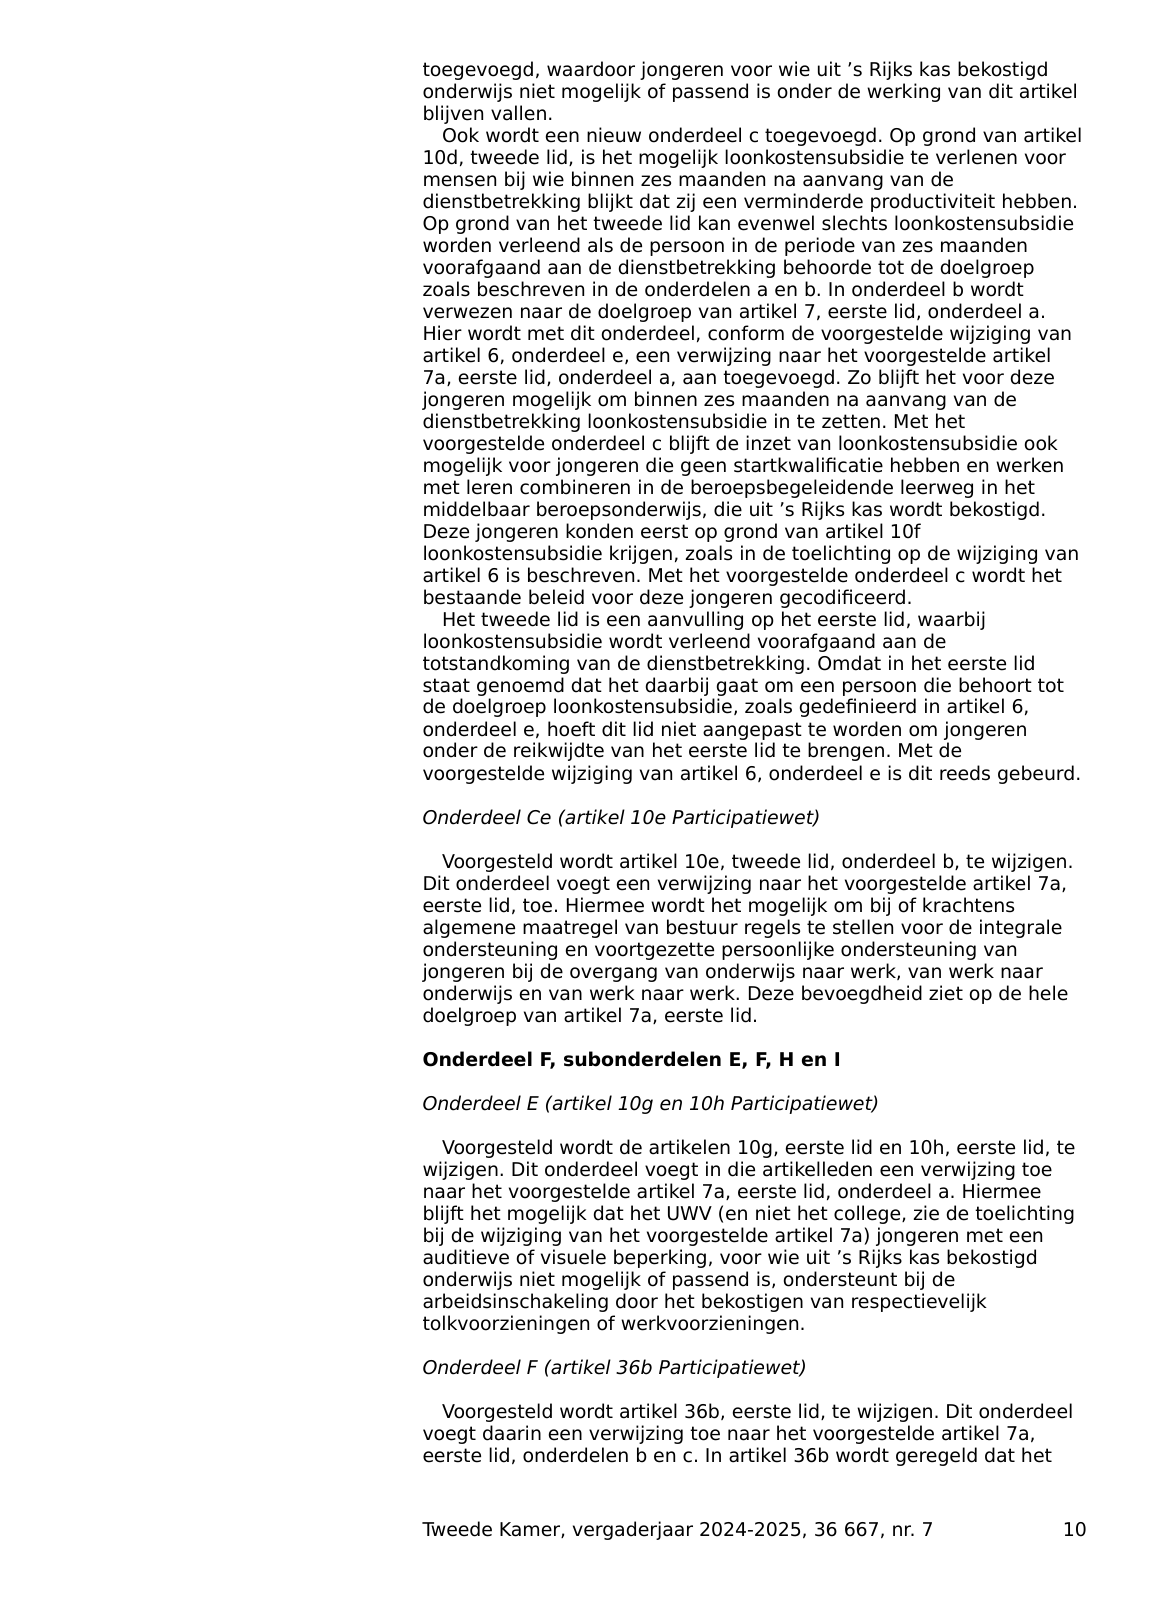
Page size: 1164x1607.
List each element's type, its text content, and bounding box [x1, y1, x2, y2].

subtitle Onderdeel F (artikel 36b Participatiewet) [422, 1357, 1087, 1379]
subtitle Onderdeel E (artikel 10g en 10h Participatiewet) [422, 1093, 1087, 1115]
subtitle Onderdeel Ce (artikel 10e Participatiewet) [422, 807, 1087, 828]
text Ook wordt een nieuw onderdeel c toegevoegd. Op grond van artikel 10d, tweede lid, is het mogelijk loonkostensubsidie te verlenen voor mensen bij wie binnen zes maanden na aanvang van de dienstbetrekking blijkt dat zij een verminderde productiviteit hebben. Op grond van het tweede lid kan evenwel slechts loonkostensubsidie worden verleend als de persoon in de periode van zes maanden voorafgaand aan de dienstbetrekking behoorde tot de doelgroep zoals beschreven in de onderdelen a en b. In onderdeel b wordt verwezen naar de doelgroep van artikel 7, eerste lid, onderdeel a. Hier wordt met dit onderdeel, conform de voorgestelde wijziging van artikel 6, onderdeel e, een verwijzing naar het voorgestelde artikel 7a, eerste lid, onderdeel a, aan toegevoegd. Zo blijft het voor deze jongeren mogelijk om binnen zes maanden na aanvang van de dienstbetrekking loonkostensubsidie in te zetten. Met het voorgestelde onderdeel c blijft de inzet van loonkostensubsidie ook mogelijk voor jongeren die geen startkwalificatie hebben en werken met leren combineren in de beroepsbegeleidende leerweg in het middelbaar beroepsonderwijs, die uit ’s Rijks kas wordt bekostigd. Deze jongeren konden eerst op grond van artikel 10f loonkostensubsidie krijgen, zoals in de toelichting op de wijziging van artikel 6 is beschreven. Met het voorgestelde onderdeel c wordt het bestaande beleid voor deze jongeren gecodificeerd. [422, 125, 1087, 608]
text Voorgesteld wordt artikel 36b, eerste lid, te wijzigen. Dit onderdeel voegt daarin een verwijzing toe naar het voorgestelde artikel 7a, eerste lid, onderdelen b en c. In artikel 36b wordt geregeld dat het [422, 1401, 1087, 1467]
text Voorgesteld wordt de artikelen 10g, eerste lid en 10h, eerste lid, te wijzigen. Dit onderdeel voegt in die artikelleden een verwijzing toe naar het voorgestelde artikel 7a, eerste lid, onderdeel a. Hiermee blijft het mogelijk dat het UWV (en niet het college, zie de toelichting bij de wijziging van het voorgestelde artikel 7a) jongeren met een auditieve of visuele beperking, voor wie uit ’s Rijks kas bekostigd onderwijs niet mogelijk of passend is, ondersteunt bij de arbeidsinschakeling door het bekostigen van respectievelijk tolkvoorzieningen of werkvoorzieningen. [422, 1137, 1087, 1335]
text toegevoegd, waardoor jongeren voor wie uit ’s Rijks kas bekostigd onderwijs niet mogelijk of passend is onder de werking van dit artikel blijven vallen. [422, 59, 1087, 125]
subtitle Onderdeel F, subonderdelen E, F, H en I [422, 1049, 1087, 1071]
text Voorgesteld wordt artikel 10e, tweede lid, onderdeel b, te wijzigen. Dit onderdeel voegt een verwijzing naar het voorgestelde artikel 7a, eerste lid, toe. Hiermee wordt het mogelijk om bij of krachtens algemene maatregel van bestuur regels te stellen voor de integrale ondersteuning en voortgezette persoonlijke ondersteuning van jongeren bij de overgang van onderwijs naar werk, van werk naar onderwijs en van werk naar werk. Deze bevoegdheid ziet op de hele doelgroep van artikel 7a, eerste lid. [422, 851, 1087, 1027]
text Het tweede lid is een aanvulling op het eerste lid, waarbij loonkostensubsidie wordt verleend voorafgaand aan de totstandkoming van de dienstbetrekking. Omdat in het eerste lid staat genoemd dat het daarbij gaat om een persoon die behoort tot de doelgroep loonkostensubsidie, zoals gedefinieerd in artikel 6, onderdeel e, hoeft dit lid niet aangepast te worden om jongeren onder de reikwijdte van het eerste lid te brengen. Met de voorgestelde wijziging van artikel 6, onderdeel e is dit reeds gebeurd. [422, 608, 1087, 784]
